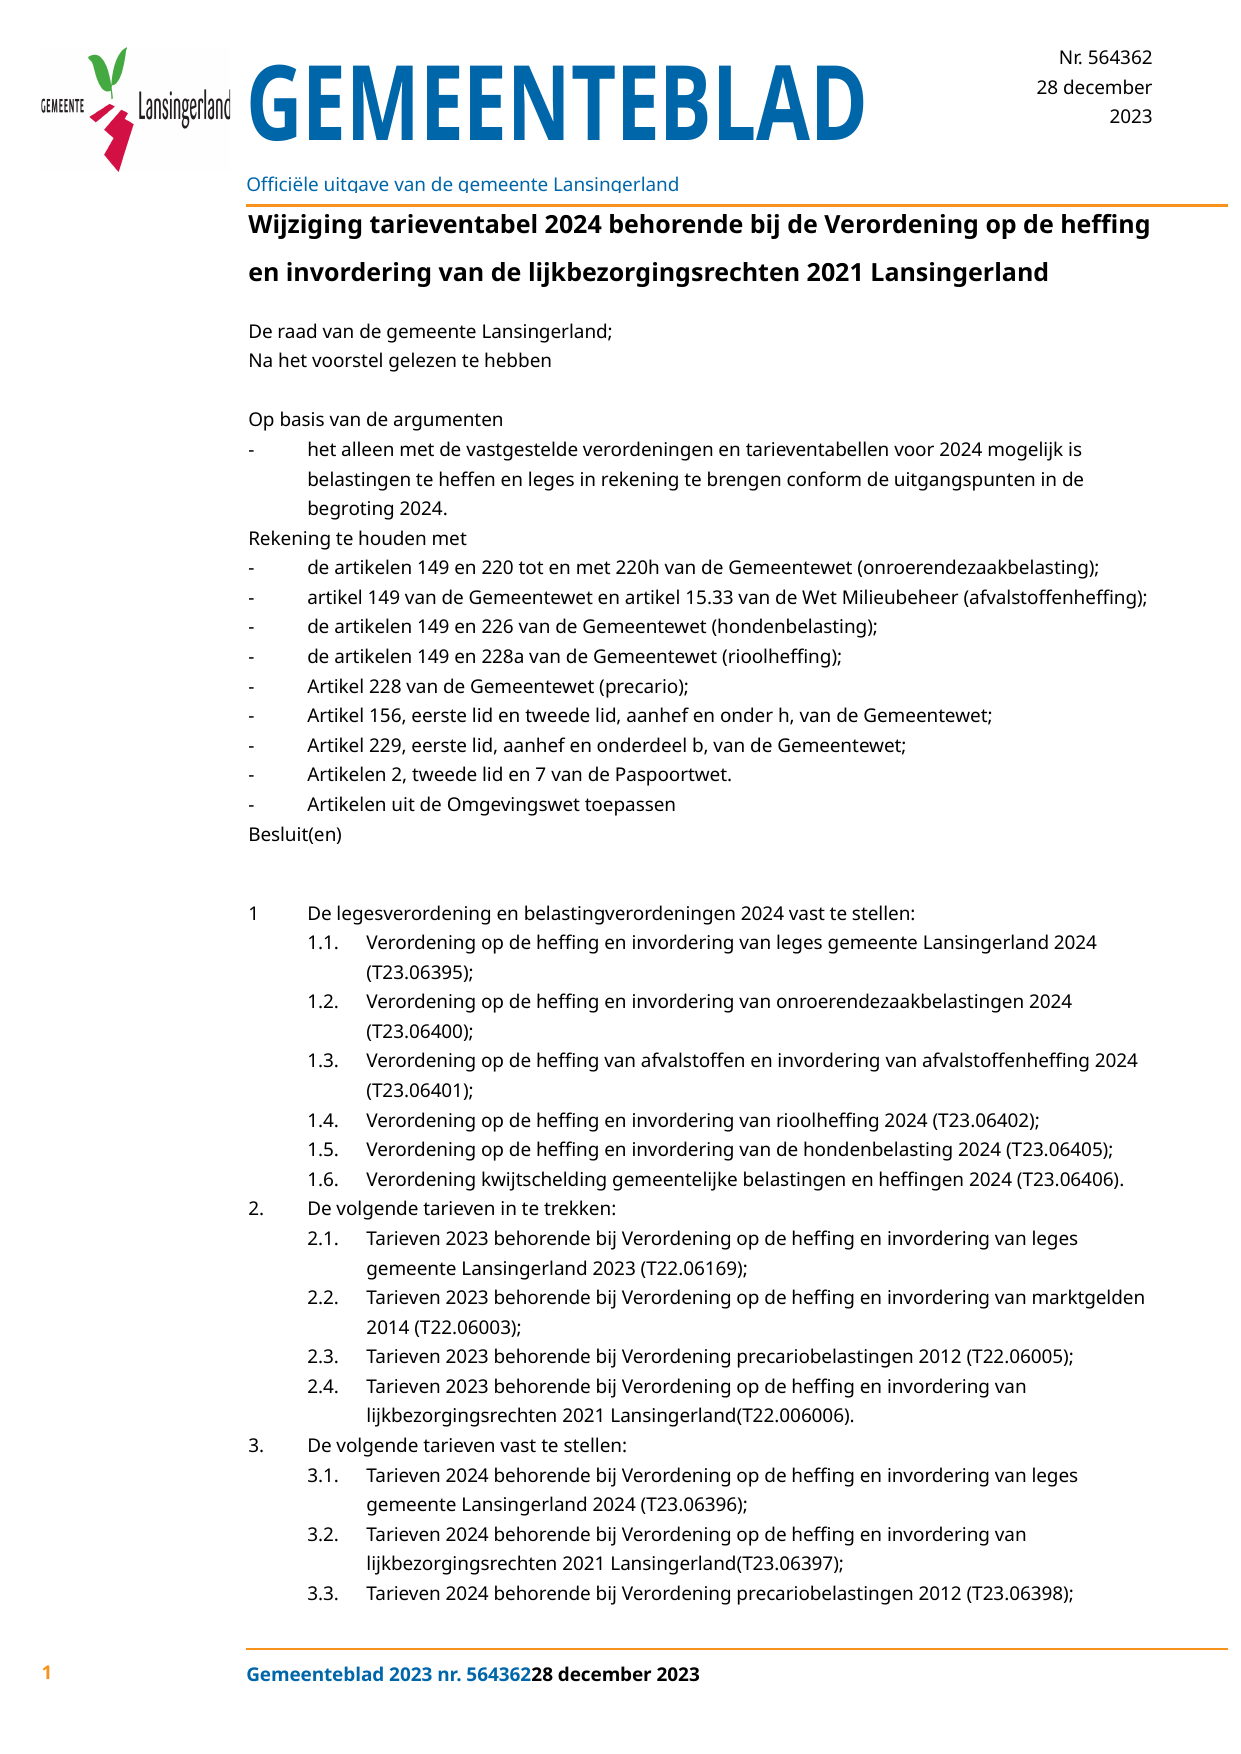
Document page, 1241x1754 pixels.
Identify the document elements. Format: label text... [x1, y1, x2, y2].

list Artikel 229, eerste lid, aanhef en onderdeel b, van de Gemeentewet; [248, 732, 1152, 758]
list Tarieven 2023 behorende bij Verordening op de heffing en invordering van lijkbezorgingsrechten 2021 Lansingerland(T22.006006). [307, 1373, 1152, 1428]
list De volgende tarieven vast te stellen: [248, 1432, 1152, 1458]
list Tarieven 2024 behorende bij Verordening precariobelastingen 2012 (T23.06398); [307, 1580, 1152, 1606]
list de artikelen 149 en 228a van de Gemeentewet (rioolheffing); [248, 643, 1152, 669]
list De legesverordening en belastingverordeningen 2024 vast te stellen: [248, 900, 1152, 925]
list Tarieven 2023 behorende bij Verordening precariobelastingen 2012 (T22.06005); [307, 1343, 1152, 1369]
text Na het voorstel gelezen te hebben [248, 347, 1152, 373]
list Tarieven 2024 behorende bij Verordening op de heffing en invordering van lijkbezorgingsrechten 2021 Lansingerland(T23.06397); [307, 1521, 1152, 1576]
list Verordening kwijtschelding gemeentelijke belastingen en heffingen 2024 (T23.06406). [307, 1166, 1152, 1192]
list Tarieven 2023 behorende bij Verordening op de heffing en invordering van leges gemeente Lansingerland 2023 (T22.06169); [307, 1225, 1152, 1280]
list de artikelen 149 en 226 van de Gemeentewet (hondenbelasting); [248, 614, 1152, 639]
text Op basis van de argumenten [248, 407, 1152, 432]
list Artikel 156, eerste lid en tweede lid, aanhef en onder h, van de Gemeentewet; [248, 702, 1152, 728]
picture [41, 47, 231, 172]
list het alleen met de vastgestelde verordeningen en tarieventabellen voor 2024 mogelijk is belastingen te heffen en leges in rekening te brengen conform de uitgangspunten in de begroting 2024. [248, 436, 1152, 521]
text Rekening te houden met [248, 525, 1152, 551]
list Verordening op de heffing en invordering van rioolheffing 2024 (T23.06402); [307, 1107, 1152, 1132]
list Artikelen 2, tweede lid en 7 van de Paspoortwet. [248, 762, 1152, 787]
list Artikel 228 van de Gemeentewet (precario); [248, 673, 1152, 699]
list Verordening op de heffing en invordering van onroerendezaakbelastingen 2024 (T23.06400); [307, 988, 1152, 1044]
list de artikelen 149 en 220 tot en met 220h van de Gemeentewet (onroerendezaakbelasting); [248, 554, 1152, 580]
text Wijziging tarieventabel 2024 behorende bij de Verordening op de heffing en invordering van de lijkbezorgingsrechten 2021 Lansingerland [248, 207, 1152, 288]
list Tarieven 2023 behorende bij Verordening op de heffing en invordering van marktgelden 2014 (T22.06003); [307, 1284, 1152, 1339]
list Verordening op de heffing van afvalstoffen en invordering van afvalstoffenheffing 2024 (T23.06401); [307, 1048, 1152, 1103]
list Artikelen uit de Omgevingswet toepassen [248, 791, 1152, 817]
list De volgende tarieven in te trekken: [248, 1196, 1152, 1221]
list artikel 149 van de Gemeentewet en artikel 15.33 van de Wet Milieubeheer (afvalstoffenheffing); [248, 584, 1152, 610]
list Tarieven 2024 behorende bij Verordening op de heffing en invordering van leges gemeente Lansingerland 2024 (T23.06396); [307, 1462, 1152, 1517]
text De raad van de gemeente Lansingerland; [248, 318, 1152, 344]
text Besluit(en) [248, 821, 1152, 847]
list Verordening op de heffing en invordering van de hondenbelasting 2024 (T23.06405); [307, 1136, 1152, 1162]
list Verordening op de heffing en invordering van leges gemeente Lansingerland 2024 (T23.06395); [307, 929, 1152, 984]
